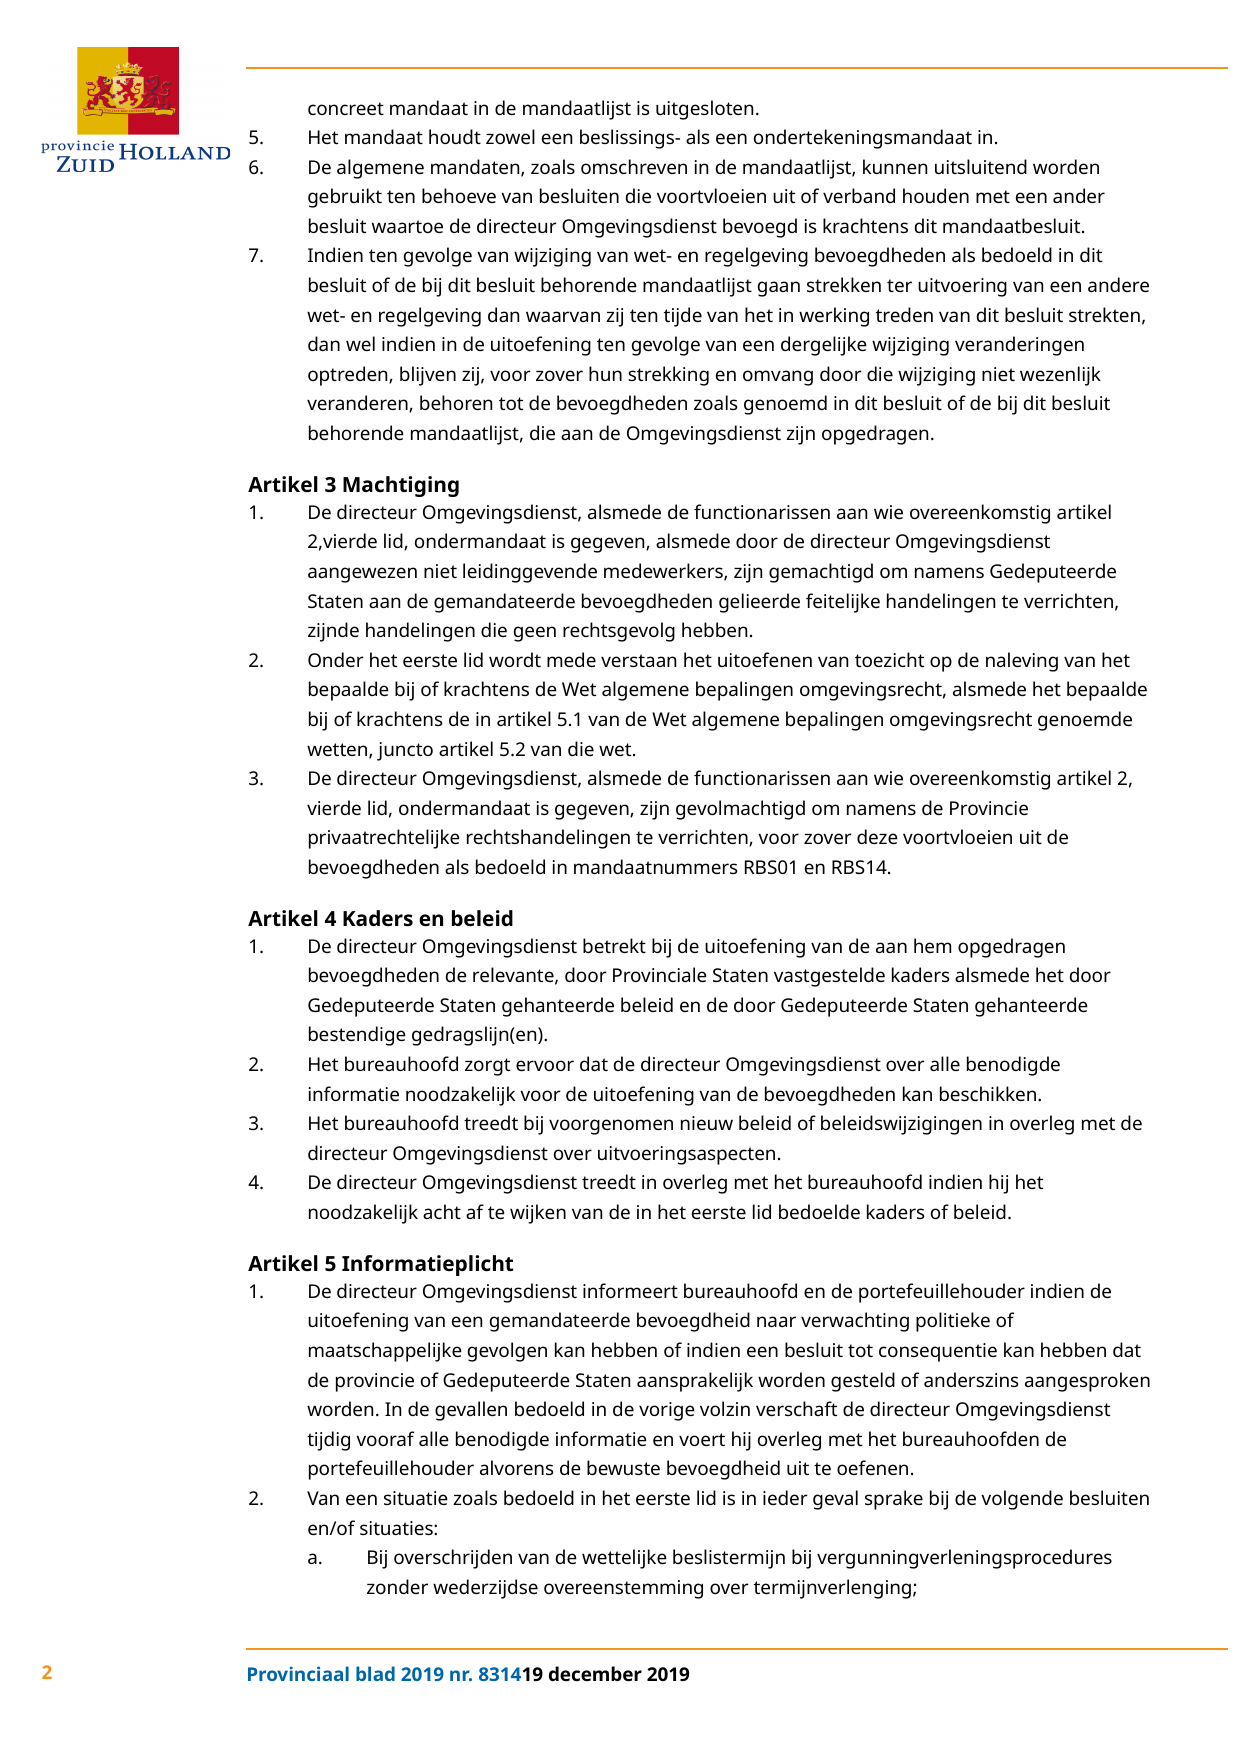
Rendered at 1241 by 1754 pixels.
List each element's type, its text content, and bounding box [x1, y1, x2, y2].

list De directeur Omgevingsdienst betrekt bij de uitoefening van de aan hem opgedragen bevoegdheden de relevante, door Provinciale Staten vastgestelde kaders alsmede het door Gedeputeerde Staten gehanteerde beleid en de door Gedeputeerde Staten gehanteerde bestendige gedragslijn(en). [248, 933, 1152, 1047]
list Het bureauhoofd treedt bij voorgenomen nieuw beleid of beleidswijzigingen in overleg met de directeur Omgevingsdienst over uitvoeringsaspecten. [248, 1110, 1152, 1166]
list Bij overschrijden van de wettelijke beslistermijn bij vergunningverleningsprocedures zonder wederzijdse overeenstemming over termijnverlenging; [307, 1544, 1152, 1599]
picture [41, 47, 231, 172]
list Het mandaat houdt zowel een beslissings- als een ondertekeningsmandaat in. [248, 124, 1152, 150]
list Onder het eerste lid wordt mede verstaan het uitoefenen van toezicht op de naleving van het bepaalde bij of krachtens de Wet algemene bepalingen omgevingsrecht, alsmede het bepaalde bij of krachtens de in artikel 5.1 van de Wet algemene bepalingen omgevingsrecht genoemde wetten, juncto artikel 5.2 van die wet. [248, 647, 1152, 761]
list De directeur Omgevingsdienst, alsmede de functionarissen aan wie overeenkomstig artikel 2, vierde lid, ondermandaat is gegeven, zijn gevolmachtigd om namens de Provincie privaatrechtelijke rechtshandelingen te verrichten, voor zover deze voortvloeien uit de bevoegdheden als bedoeld in mandaatnummers RBS01 en RBS14. [248, 765, 1152, 880]
list De directeur Omgevingsdienst treedt in overleg met het bureauhoofd indien hij het noodzakelijk acht af te wijken van de in het eerste lid bedoelde kaders of beleid. [248, 1169, 1152, 1225]
list De algemene mandaten, zoals omschreven in de mandaatlijst, kunnen uitsluitend worden gebruikt ten behoeve van besluiten die voortvloeien uit of verband houden met een ander besluit waartoe de directeur Omgevingsdienst bevoegd is krachtens dit mandaatbesluit. [248, 154, 1152, 239]
list Indien ten gevolge van wijziging van wet- en regelgeving bevoegdheden als bedoeld in dit besluit of de bij dit besluit behorende mandaatlijst gaan strekken ter uitvoering van een andere wet- en regelgeving dan waarvan zij ten tijde van het in werking treden van dit besluit strekten, dan wel indien in de uitoefening ten gevolge van een dergelijke wijziging veranderingen optreden, blijven zij, voor zover hun strekking en omvang door die wijziging niet wezenlijk veranderen, behoren tot de bevoegdheden zoals genoemd in dit besluit of de bij dit besluit behorende mandaatlijst, die aan de Omgevingsdienst zijn opgedragen. [248, 243, 1152, 446]
text Artikel 5 Informatieplicht [248, 1249, 1152, 1278]
list concreet mandaat in de mandaatlijst is uitgesloten. [248, 95, 1152, 121]
text Artikel 3 Machtiging [248, 471, 1152, 499]
list De directeur Omgevingsdienst informeert bureauhoofd en de portefeuillehouder indien de uitoefening van een gemandateerde bevoegdheid naar verwachting politieke of maatschappelijke gevolgen kan hebben of indien een besluit tot consequentie kan hebben dat de provincie of Gedeputeerde Staten aansprakelijk worden gesteld of anderszins aangesproken worden. In de gevallen bedoeld in de vorige volzin verschaft de directeur Omgevingsdienst tijdig vooraf alle benodigde informatie en voert hij overleg met het bureauhoofden de portefeuillehouder alvorens de bewuste bevoegdheid uit te oefenen. [248, 1278, 1152, 1481]
list De directeur Omgevingsdienst, alsmede de functionarissen aan wie overeenkomstig artikel 2,vierde lid, ondermandaat is gegeven, alsmede door de directeur Omgevingsdienst aangewezen niet leidinggevende medewerkers, zijn gemachtigd om namens Gedeputeerde Staten aan de gemandateerde bevoegdheden gelieerde feitelijke handelingen te verrichten, zijnde handelingen die geen rechtsgevolg hebben. [248, 499, 1152, 643]
list Het bureauhoofd zorgt ervoor dat de directeur Omgevingsdienst over alle benodigde informatie noodzakelijk voor de uitoefening van de bevoegdheden kan beschikken. [248, 1051, 1152, 1107]
list Van een situatie zoals bedoeld in het eerste lid is in ieder geval sprake bij de volgende besluiten en/of situaties: [248, 1485, 1152, 1540]
text Artikel 4 Kaders en beleid [248, 904, 1152, 933]
